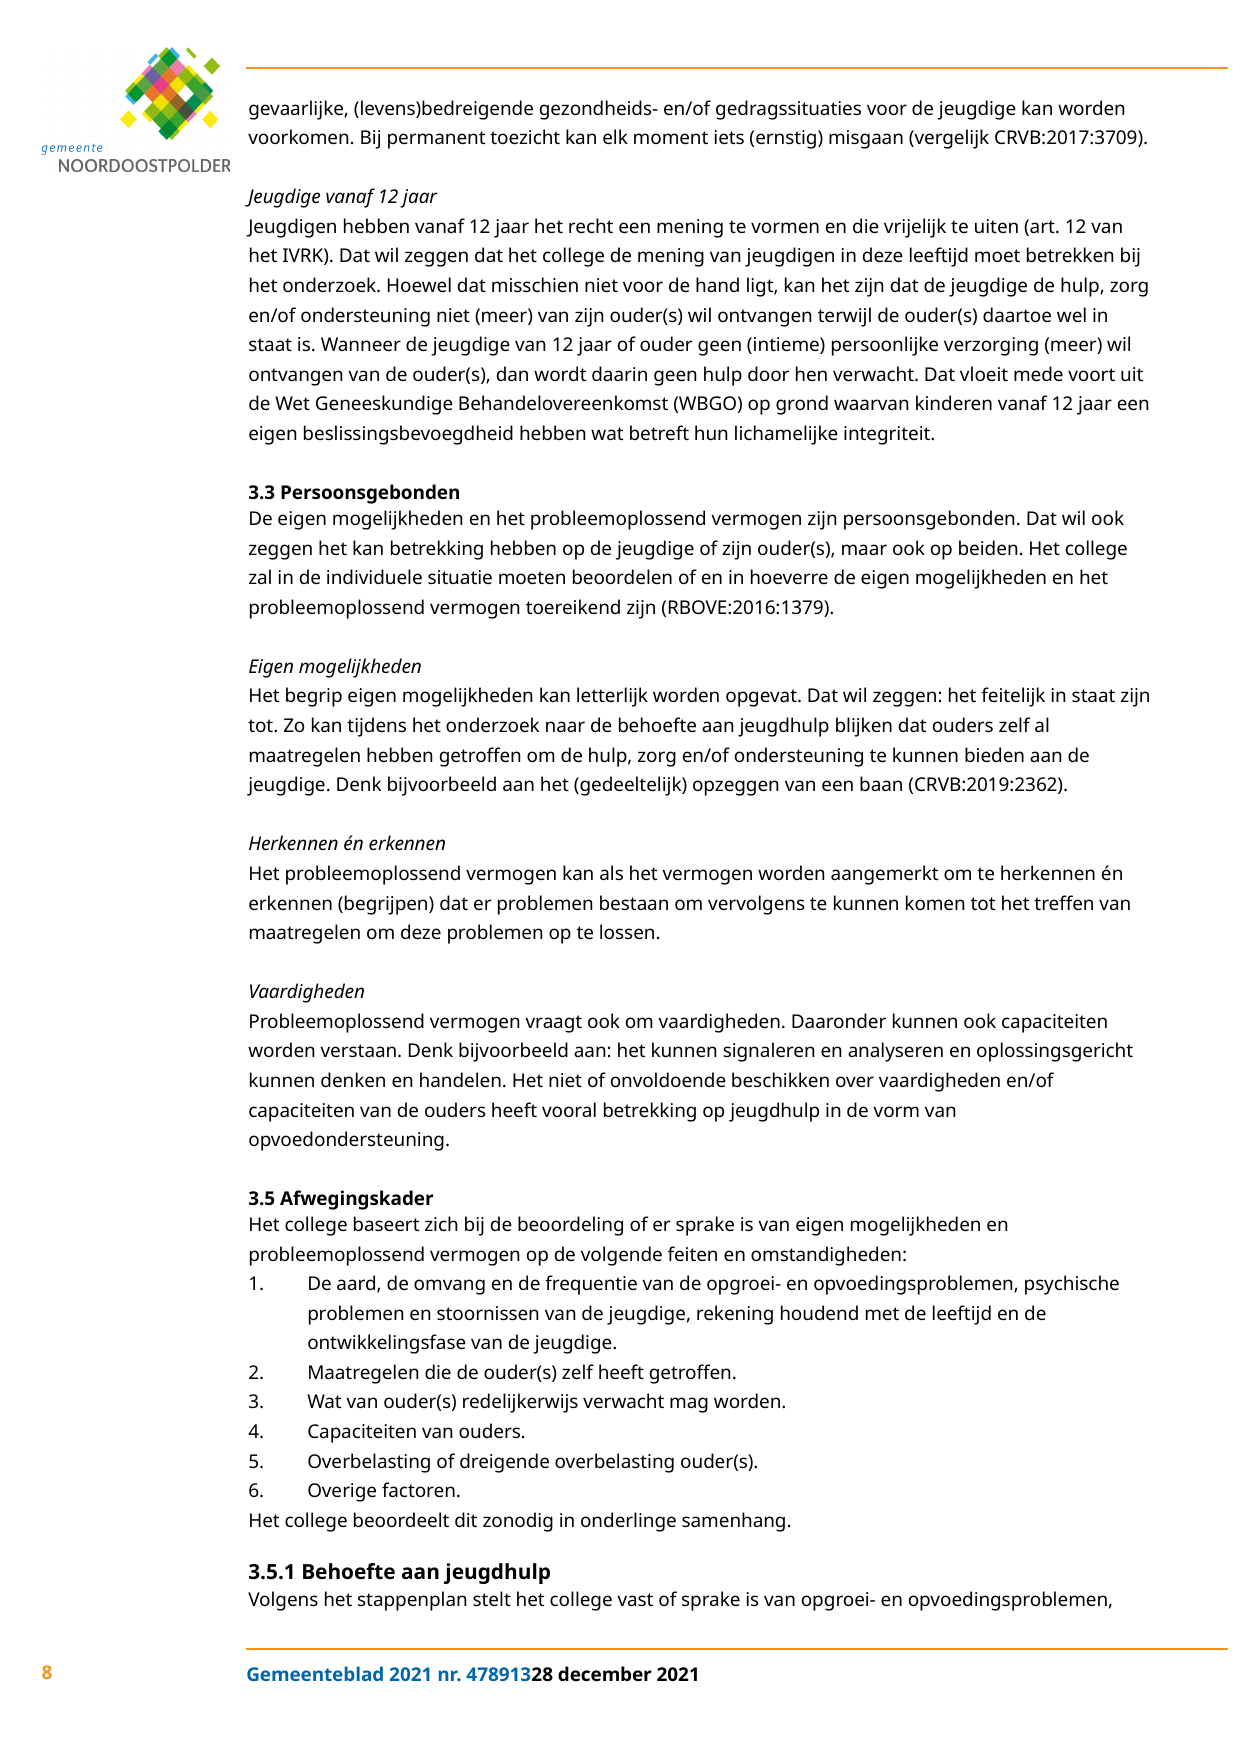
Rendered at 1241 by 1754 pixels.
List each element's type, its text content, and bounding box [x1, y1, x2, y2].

text Het college beoordeelt dit zonodig in onderlinge samenhang. [248, 1507, 1152, 1533]
text gevaarlijke, (levens)bedreigende gezondheids- en/of gedragssituaties voor de jeugdige kan worden voorkomen. Bij permanent toezicht kan elk moment iets (ernstig) misgaan (vergelijk CRVB:2017:3709). [248, 95, 1152, 150]
text Het begrip eigen mogelijkheden kan letterlijk worden opgevat. Dat wil zeggen: het feitelijk in staat zijn tot. Zo kan tijdens het onderzoek naar de behoefte aan jeugdhulp blijken dat ouders zelf al maatregelen hebben getroffen om de hulp, zorg en/of ondersteuning te kunnen bieden aan de jeugdige. Denk bijvoorbeeld aan het (gedeeltelijk) opzeggen van een baan (CRVB:2019:2362). [248, 683, 1152, 797]
text Vaardigheden [248, 978, 1152, 1004]
list Overbelasting of dreigende overbelasting ouder(s). [248, 1448, 1152, 1474]
text De eigen mogelijkheden en het probleemoplossend vermogen zijn persoonsgebonden. Dat wil ook zeggen het kan betrekking hebben op de jeugdige of zijn ouder(s), maar ook op beiden. Het college zal in de individuele situatie moeten beoordelen of en in hoeverre de eigen mogelijkheden en het probleemoplossend vermogen toereikend zijn (RBOVE:2016:1379). [248, 505, 1152, 619]
list Capaciteiten van ouders. [248, 1418, 1152, 1444]
text 3.5 Afwegingskader [248, 1186, 1152, 1211]
text Het college baseert zich bij de beoordeling of er sprake is van eigen mogelijkheden en probleemoplossend vermogen op de volgende feiten en omstandigheden: [248, 1211, 1152, 1267]
text Jeugdigen hebben vanaf 12 jaar het recht een mening te vormen en die vrijelijk te uiten (art. 12 van het IVRK). Dat wil zeggen dat het college de mening van jeugdigen in deze leeftijd moet betrekken bij het onderzoek. Hoewel dat misschien niet voor de hand ligt, kan het zijn dat de jeugdige de hulp, zorg en/of ondersteuning niet (meer) van zijn ouder(s) wil ontvangen terwijl de ouder(s) daartoe wel in staat is. Wanneer de jeugdige van 12 jaar of ouder geen (intieme) persoonlijke verzorging (meer) wil ontvangen van de ouder(s), dan wordt daarin geen hulp door hen verwacht. Dat vloeit mede voort uit de Wet Geneeskundige Behandelovereenkomst (WBGO) op grond waarvan kinderen vanaf 12 jaar een eigen beslissingsbevoegdheid hebben wat betreft hun lichamelijke integriteit. [248, 213, 1152, 446]
list Overige factoren. [248, 1477, 1152, 1503]
text Herkennen én erkennen [248, 831, 1152, 856]
list Wat van ouder(s) redelijkerwijs verwacht mag worden. [248, 1389, 1152, 1414]
list Maatregelen die de ouder(s) zelf heeft getroffen. [248, 1359, 1152, 1385]
list De aard, de omvang en de frequentie van de opgroei- en opvoedingsproblemen, psychische problemen en stoornissen van de jeugdige, rekening houdend met de leeftijd en de ontwikkelingsfase van de jeugdige. [248, 1270, 1152, 1355]
text Het probleemoplossend vermogen kan als het vermogen worden aangemerkt om te herkennen én erkennen (begrijpen) dat er problemen bestaan om vervolgens te kunnen komen tot het treffen van maatregelen om deze problemen op te lossen. [248, 860, 1152, 945]
text 3.5.1 Behoefte aan jeugdhulp [248, 1557, 1152, 1586]
text Jeugdige vanaf 12 jaar [248, 183, 1152, 209]
text 3.3 Persoonsgebonden [248, 479, 1152, 505]
text Volgens het stappenplan stelt het college vast of sprake is van opgroei- en opvoedingsproblemen, [248, 1586, 1152, 1612]
text Eigen mogelijkheden [248, 653, 1152, 679]
picture [41, 47, 231, 172]
text Probleemoplossend vermogen vraagt ook om vaardigheden. Daaronder kunnen ook capaciteiten worden verstaan. Denk bijvoorbeeld aan: het kunnen signaleren en analyseren en oplossingsgericht kunnen denken en handelen. Het niet of onvoldoende beschikken over vaardigheden en/of capaciteiten van de ouders heeft vooral betrekking op jeugdhulp in de vorm van opvoedondersteuning. [248, 1008, 1152, 1152]
